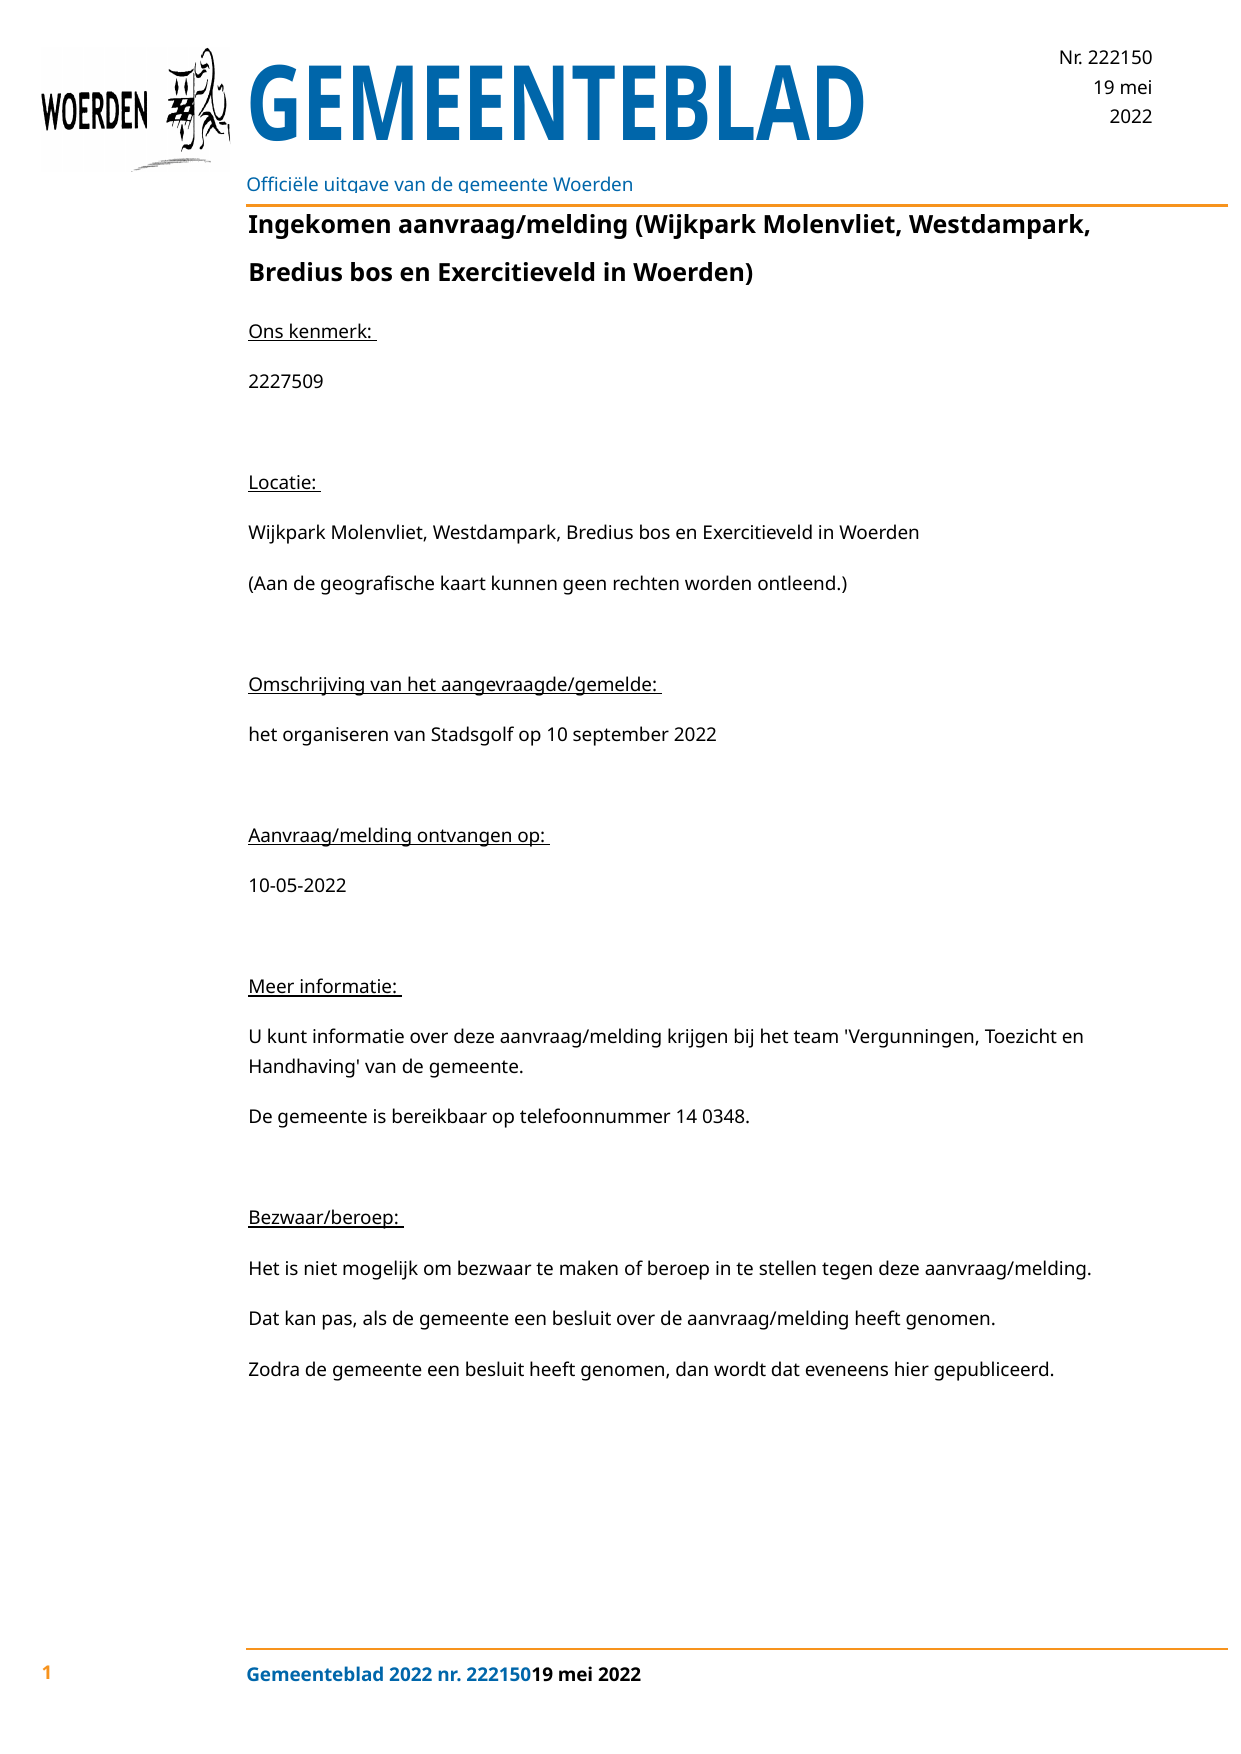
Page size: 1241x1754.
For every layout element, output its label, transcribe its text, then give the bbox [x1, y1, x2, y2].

text De gemeente is bereikbaar op telefoonnummer 14 0348. [248, 1104, 1152, 1129]
text (Aan de geografische kaart kunnen geen rechten worden ontleend.) [248, 570, 1152, 596]
text Omschrijving van het aangevraagde/gemelde: [248, 671, 1152, 697]
text Aanvraag/melding ontvangen op: [248, 822, 1152, 848]
text 10-05-2022 [248, 872, 1152, 898]
text Ingekomen aanvraag/melding (Wijkpark Molenvliet, Westdampark, Bredius bos en Exercitieveld in Woerden) [248, 207, 1152, 288]
text Het is niet mogelijk om bezwaar te maken of beroep in te stellen tegen deze aanvraag/melding. [248, 1255, 1152, 1281]
text Wijkpark Molenvliet, Westdampark, Bredius bos en Exercitieveld in Woerden [248, 519, 1152, 545]
text U kunt informatie over deze aanvraag/melding krijgen bij het team 'Vergunningen, Toezicht en Handhaving' van de gemeente. [248, 1024, 1152, 1079]
text Ons kenmerk: [248, 318, 1152, 344]
text Meer informatie: [248, 973, 1152, 999]
text Zodra de gemeente een besluit heeft genomen, dan wordt dat eveneens hier gepubliceerd. [248, 1356, 1152, 1382]
text Locatie: [248, 469, 1152, 495]
picture [41, 47, 231, 172]
text Bezwaar/beroep: [248, 1204, 1152, 1230]
text het organiseren van Stadsgolf op 10 september 2022 [248, 721, 1152, 747]
text 2227509 [248, 368, 1152, 394]
text Dat kan pas, als de gemeente een besluit over de aanvraag/melding heeft genomen. [248, 1305, 1152, 1331]
